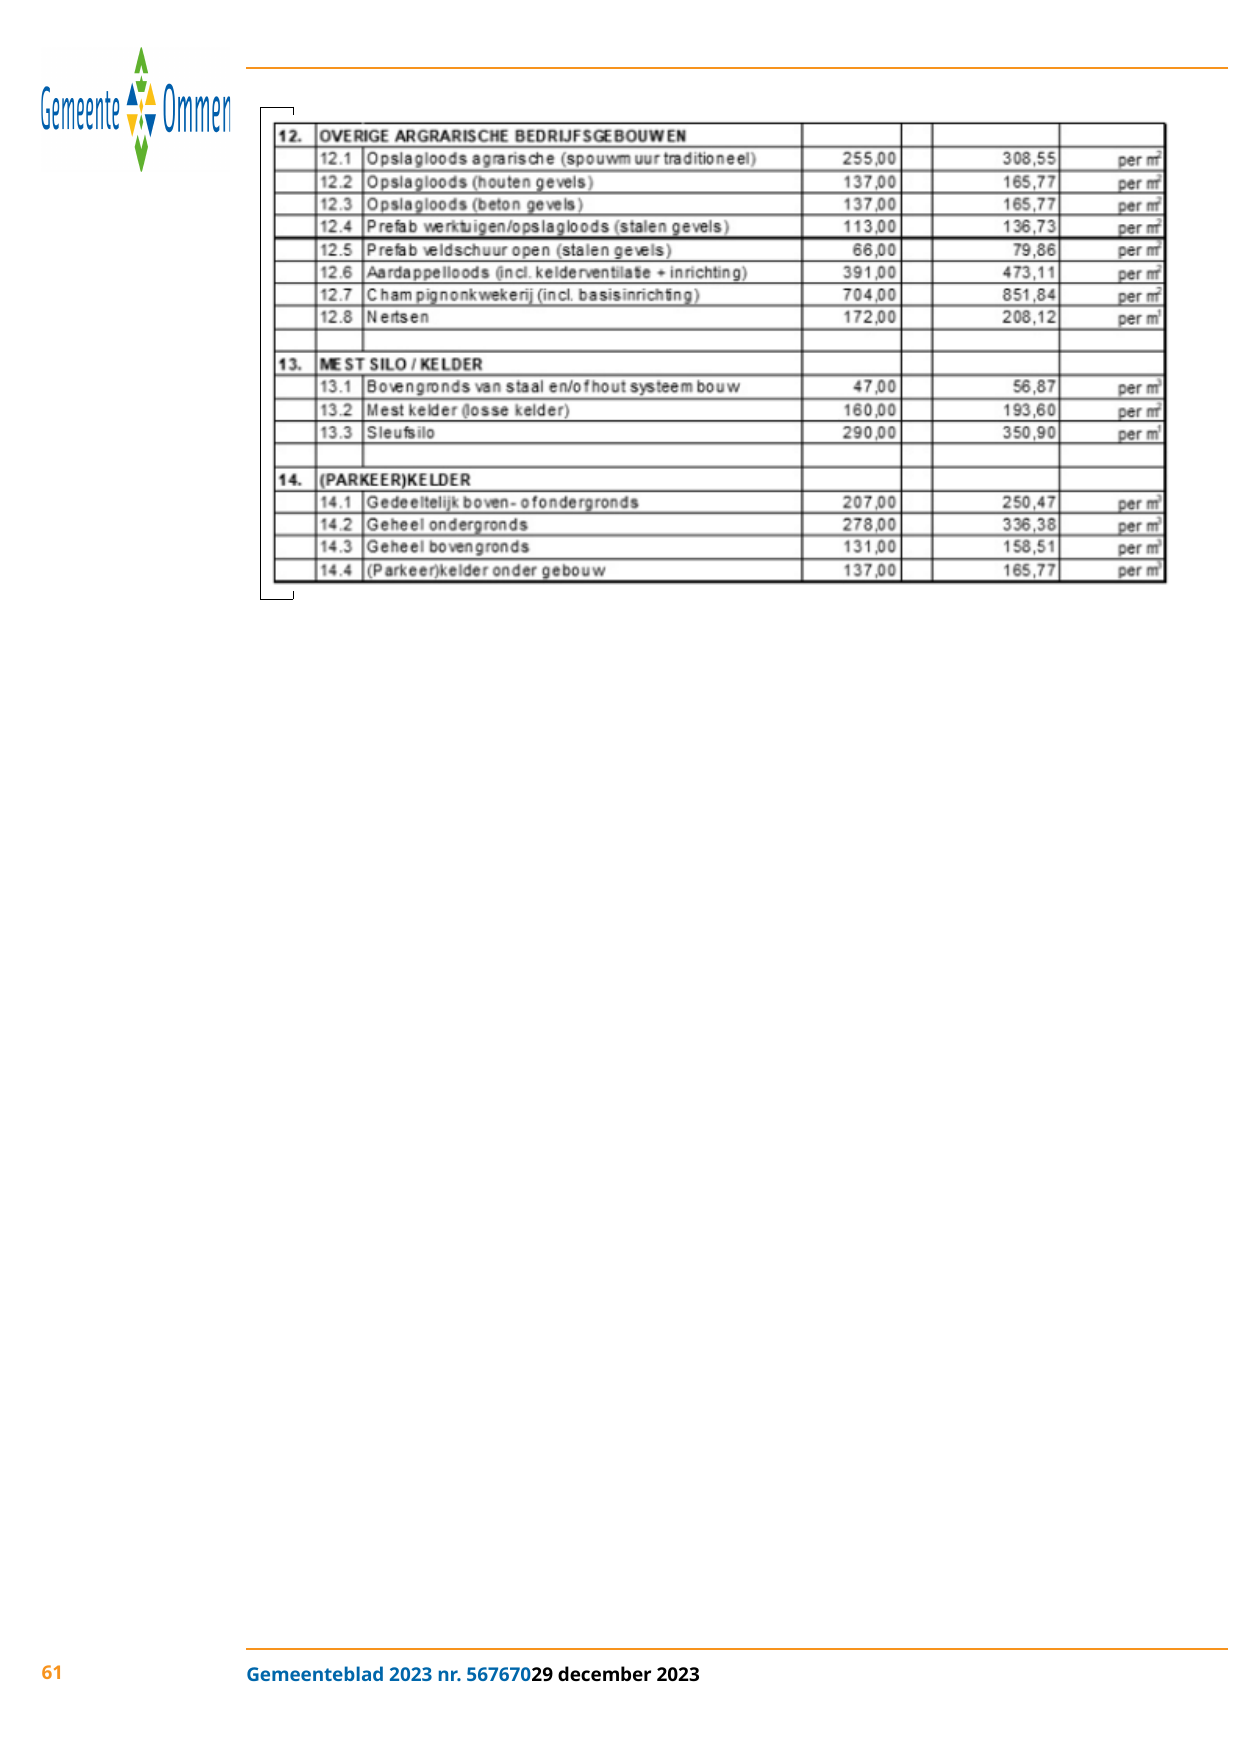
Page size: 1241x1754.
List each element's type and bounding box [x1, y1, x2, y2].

picture [268, 115, 1173, 591]
picture [41, 47, 231, 172]
